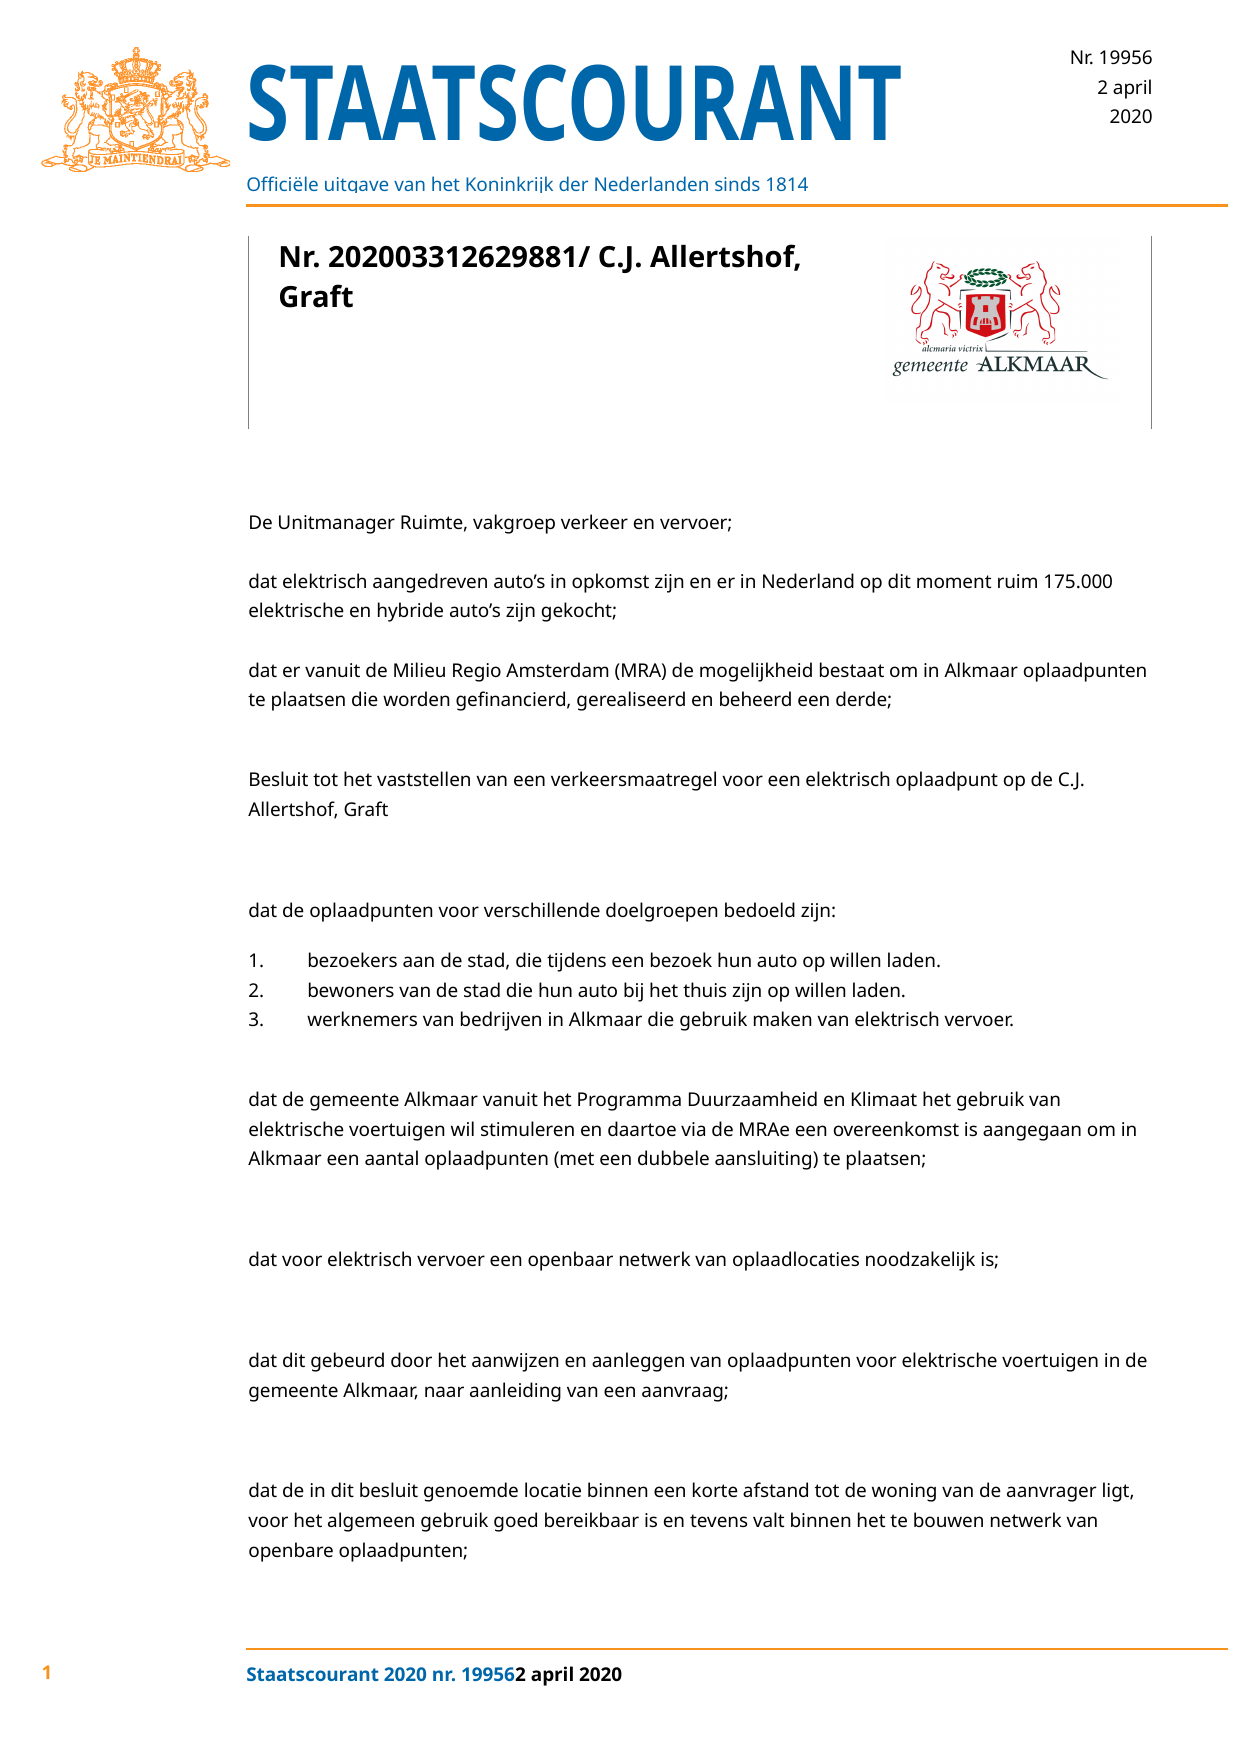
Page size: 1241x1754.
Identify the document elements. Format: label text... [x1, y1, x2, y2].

table_header Nr. 202003312629881/ C.J. Allertshof, Graft [249, 236, 850, 429]
picture [41, 47, 231, 172]
text dat de oplaadpunten voor verschillende doelgroepen bedoeld zijn: [248, 897, 1152, 922]
text Besluit tot het vaststellen van een verkeersmaatregel voor een elektrisch oplaadpunt op de C.J. Allertshof, Graft [248, 766, 1152, 822]
list bezoekers aan de stad, die tijdens een bezoek hun auto op willen laden. [248, 947, 1152, 973]
picture [882, 236, 1119, 404]
text dat er vanuit de Milieu Regio Amsterdam (MRA) de mogelijkheid bestaat om in Alkmaar oplaadpunten te plaatsen die worden gefinancierd, gerealiseerd en beheerd een derde; [248, 657, 1152, 712]
text dat voor elektrisch vervoer een openbaar netwerk van oplaadlocaties noodzakelijk is; [248, 1246, 1152, 1272]
table_header [850, 236, 1151, 429]
list bewoners van de stad die hun auto bij het thuis zijn op willen laden. [248, 977, 1152, 1002]
text De Unitmanager Ruimte, vakgroep verkeer en vervoer; [248, 509, 1152, 534]
text dat de in dit besluit genoemde locatie binnen een korte afstand tot de woning van de aanvrager ligt, voor het algemeen gebruik goed bereikbaar is en tevens valt binnen het te bouwen netwerk van openbare oplaadpunten; [248, 1478, 1152, 1562]
text dat dit gebeurd door het aanwijzen en aanleggen van oplaadpunten voor elektrische voertuigen in de gemeente Alkmaar, naar aanleiding van een aanvraag; [248, 1347, 1152, 1402]
text dat de gemeente Alkmaar vanuit het Programma Duurzaamheid en Klimaat het gebruik van elektrische voertuigen wil stimuleren en daartoe via de MRAe een overeenkomst is aangegaan om in Alkmaar een aantal oplaadpunten (met een dubbele aansluiting) te plaatsen; [248, 1086, 1152, 1171]
text dat elektrisch aangedreven auto’s in opkomst zijn en er in Nederland op dit moment ruim 175.000 elektrische en hybride auto’s zijn gekocht; [248, 568, 1152, 623]
list werknemers van bedrijven in Alkmaar die gebruik maken van elektrisch vervoer. [248, 1006, 1152, 1032]
